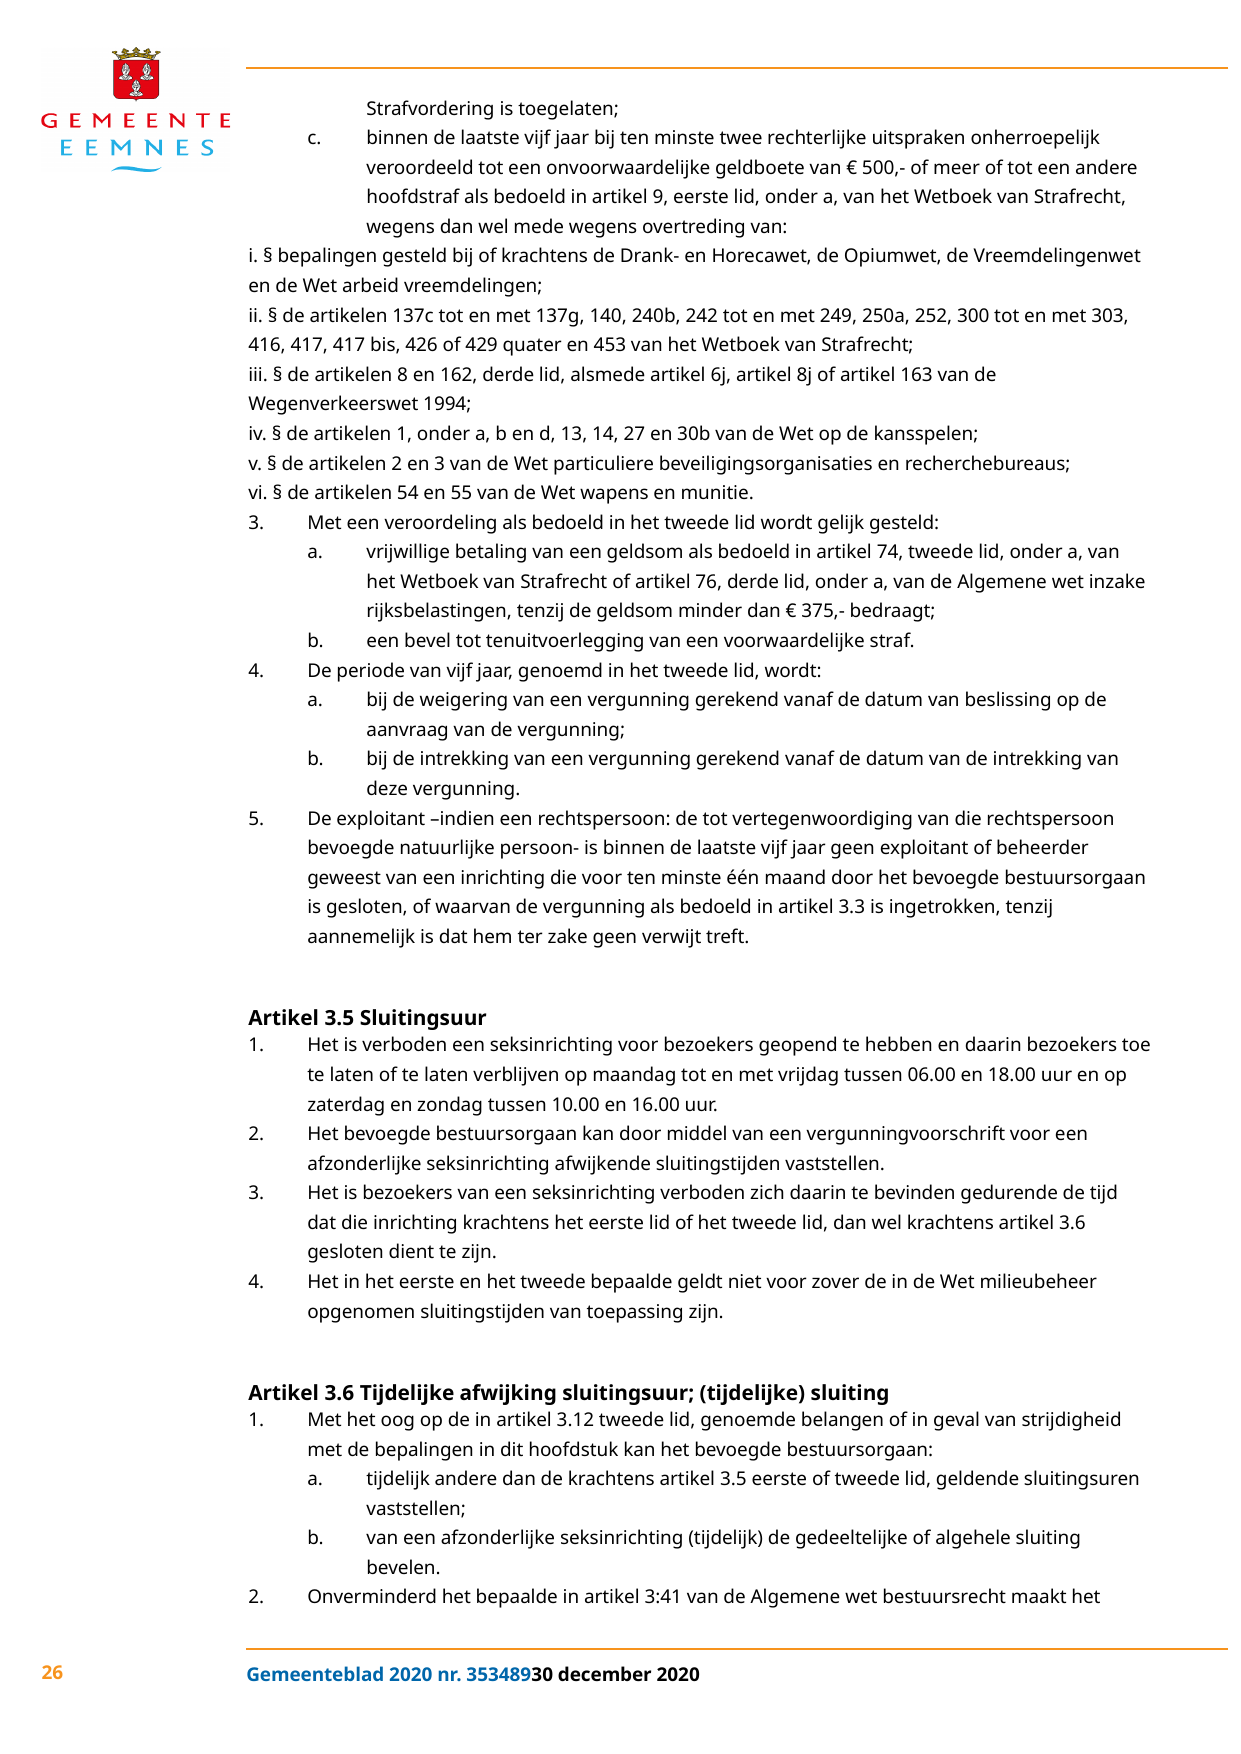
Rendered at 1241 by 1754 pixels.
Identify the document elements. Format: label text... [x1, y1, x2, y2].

text v. § de artikelen 2 en 3 van de Wet particuliere beveiligingsorganisaties en recherchebureaus; [248, 450, 1152, 476]
list Onverminderd het bepaalde in artikel 3:41 van de Algemene wet bestuursrecht maakt het [248, 1584, 1152, 1609]
text Artikel 3.5 Sluitingsuur [248, 1003, 1152, 1032]
text vi. § de artikelen 54 en 55 van de Wet wapens en munitie. [248, 479, 1152, 505]
text ii. § de artikelen 137c tot en met 137g, 140, 240b, 242 tot en met 249, 250a, 252, 300 tot en met 303, 416, 417, 417 bis, 426 of 429 quater en 453 van het Wetboek van Strafrecht; [248, 302, 1152, 357]
list bij de weigering van een vergunning gerekend vanaf de datum van beslissing op de aanvraag van de vergunning; [307, 686, 1152, 742]
list De periode van vijf jaar, genoemd in het tweede lid, wordt: [248, 657, 1152, 683]
text iv. § de artikelen 1, onder a, b en d, 13, 14, 27 en 30b van de Wet op de kansspelen; [248, 420, 1152, 446]
list Het is bezoekers van een seksinrichting verboden zich daarin te bevinden gedurende de tijd dat die inrichting krachtens het eerste lid of het tweede lid, dan wel krachtens artikel 3.6 gesloten dient te zijn. [248, 1179, 1152, 1264]
text iii. § de artikelen 8 en 162, derde lid, alsmede artikel 6j, artikel 8j of artikel 163 van de Wegenverkeerswet 1994; [248, 361, 1152, 416]
list Het is verboden een seksinrichting voor bezoekers geopend te hebben en daarin bezoekers toe te laten of te laten verblijven op maandag tot en met vrijdag tussen 06.00 en 18.00 uur en op zaterdag en zondag tussen 10.00 en 16.00 uur. [248, 1032, 1152, 1116]
list Met het oog op de in artikel 3.12 tweede lid, genoemde belangen of in geval van strijdigheid met de bepalingen in dit hoofdstuk kan het bevoegde bestuursorgaan: [248, 1406, 1152, 1462]
picture [41, 47, 231, 172]
list Strafvordering is toegelaten; [307, 95, 1152, 121]
list tijdelijk andere dan de krachtens artikel 3.5 eerste of tweede lid, geldende sluitingsuren vaststellen; [307, 1465, 1152, 1521]
list De exploitant –indien een rechtspersoon: de tot vertegenwoordiging van die rechtspersoon bevoegde natuurlijke persoon- is binnen de laatste vijf jaar geen exploitant of beheerder geweest van een inrichting die voor ten minste één maand door het bevoegde bestuursorgaan is gesloten, of waarvan de vergunning als bedoeld in artikel 3.3 is ingetrokken, tenzij aannemelijk is dat hem ter zake geen verwijt treft. [248, 805, 1152, 949]
text i. § bepalingen gesteld bij of krachtens de Drank- en Horecawet, de Opiumwet, de Vreemdelingenwet en de Wet arbeid vreemdelingen; [248, 243, 1152, 298]
list Met een veroordeling als bedoeld in het tweede lid wordt gelijk gesteld: [248, 509, 1152, 535]
list Het bevoegde bestuursorgaan kan door middel van een vergunningvoorschrift voor een afzonderlijke seksinrichting afwijkende sluitingstijden vaststellen. [248, 1120, 1152, 1176]
list een bevel tot tenuitvoerlegging van een voorwaardelijke straf. [307, 627, 1152, 653]
text Artikel 3.6 Tijdelijke afwijking sluitingsuur; (tijdelijke) sluiting [248, 1378, 1152, 1406]
list binnen de laatste vijf jaar bij ten minste twee rechterlijke uitspraken onherroepelijk veroordeeld tot een onvoorwaardelijke geldboete van € 500,- of meer of tot een andere hoofdstraf als bedoeld in artikel 9, eerste lid, onder a, van het Wetboek van Strafrecht, wegens dan wel mede wegens overtreding van: [307, 124, 1152, 239]
list Het in het eerste en het tweede bepaalde geldt niet voor zover de in de Wet milieubeheer opgenomen sluitingstijden van toepassing zijn. [248, 1268, 1152, 1323]
list van een afzonderlijke seksinrichting (tijdelijk) de gedeeltelijke of algehele sluiting bevelen. [307, 1524, 1152, 1580]
list bij de intrekking van een vergunning gerekend vanaf de datum van de intrekking van deze vergunning. [307, 746, 1152, 801]
list vrijwillige betaling van een geldsom als bedoeld in artikel 74, tweede lid, onder a, van het Wetboek van Strafrecht of artikel 76, derde lid, onder a, van de Algemene wet inzake rijksbelastingen, tenzij de geldsom minder dan € 375,- bedraagt; [307, 538, 1152, 623]
